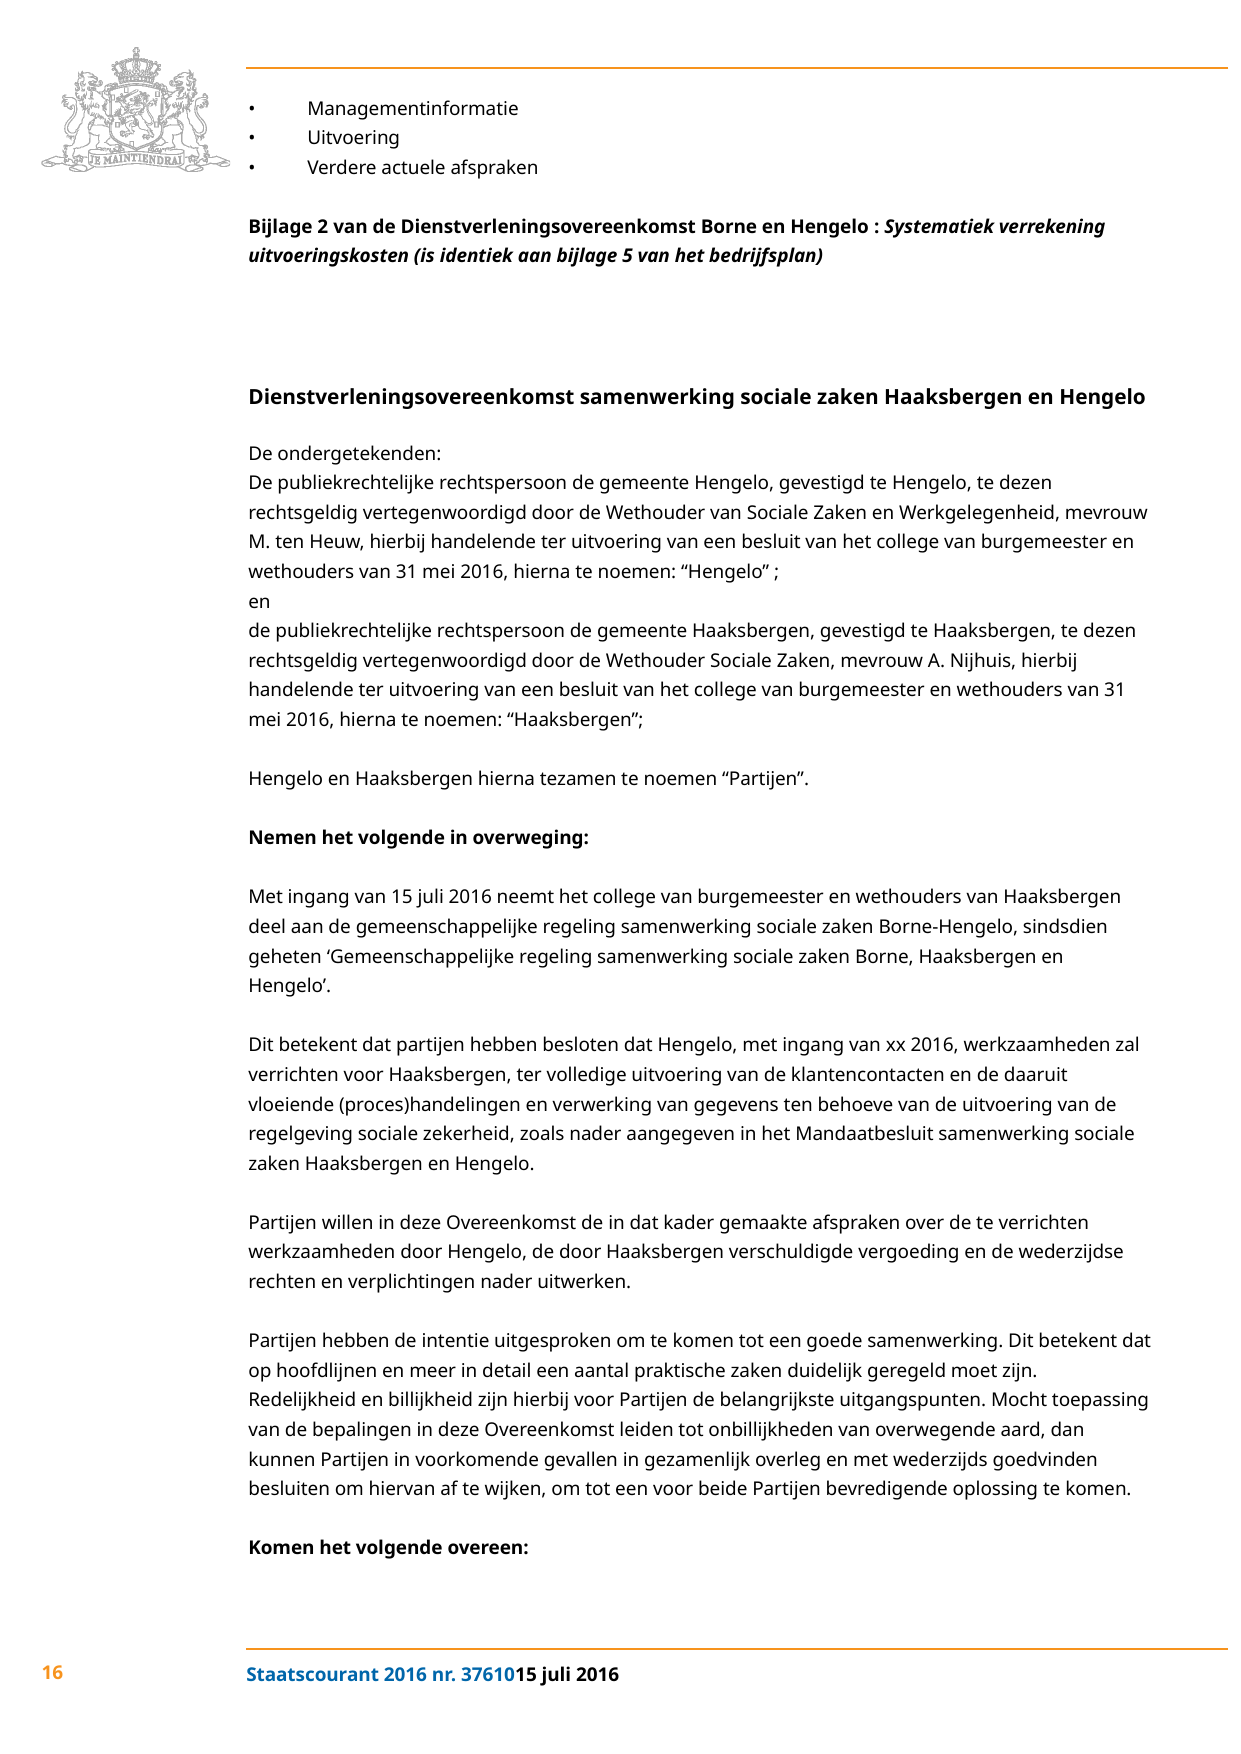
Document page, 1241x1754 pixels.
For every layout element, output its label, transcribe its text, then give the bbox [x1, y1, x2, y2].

text Partijen willen in deze Overeenkomst de in dat kader gemaakte afspraken over de te verrichten werkzaamheden door Hengelo, de door Haaksbergen verschuldigde vergoeding en de wederzijdse rechten en verplichtingen nader uitwerken. [248, 1209, 1152, 1294]
text Nemen het volgende in overweging: [248, 824, 1152, 850]
text en [248, 588, 1152, 613]
text Dienstverleningsovereenkomst samenwerking sociale zaken Haaksbergen en Hengelo [248, 382, 1152, 410]
text Dit betekent dat partijen hebben besloten dat Hengelo, met ingang van xx 2016, werkzaamheden zal verrichten voor Haaksbergen, ter volledige uitvoering van de klantencontacten en de daaruit vloeiende (proces)handelingen en verwerking van gegevens ten behoeve van de uitvoering van de regelgeving sociale zekerheid, zoals nader aangegeven in het Mandaatbesluit samenwerking sociale zaken Haaksbergen en Hengelo. [248, 1032, 1152, 1176]
text Hengelo en Haaksbergen hierna tezamen te noemen “Partijen”. [248, 765, 1152, 791]
picture [41, 47, 231, 172]
text Komen het volgende overeen: [248, 1534, 1152, 1560]
text de publiekrechtelijke rechtspersoon de gemeente Haaksbergen, gevestigd te Haaksbergen, te dezen rechtsgeldig vertegenwoordigd door de Wethouder Sociale Zaken, mevrouw A. Nijhuis, hierbij handelende ter uitvoering van een besluit van het college van burgemeester en wethouders van 31 mei 2016, hierna te noemen: “Haaksbergen”; [248, 617, 1152, 732]
text Bijlage 2 van de Dienstverleningsovereenkomst Borne en Hengelo : Systematiek verrekening uitvoeringskosten (is identiek aan bijlage 5 van het bedrijfsplan) [248, 213, 1152, 268]
text De publiekrechtelijke rechtspersoon de gemeente Hengelo, gevestigd te Hengelo, te dezen rechtsgeldig vertegenwoordigd door de Wethouder van Sociale Zaken en Werkgelegenheid, mevrouw M. ten Heuw, hierbij handelende ter uitvoering van een besluit van het college van burgemeester en wethouders van 31 mei 2016, hierna te noemen: “Hengelo” ; [248, 469, 1152, 584]
text Redelijkheid en billijkheid zijn hierbij voor Partijen de belangrijkste uitgangspunten. Mocht toepassing van de bepalingen in deze Overeenkomst leiden tot onbillijkheden van overwegende aard, dan kunnen Partijen in voorkomende gevallen in gezamenlijk overleg en met wederzijds goedvinden besluiten om hiervan af te wijken, om tot een voor beide Partijen bevredigende oplossing te komen. [248, 1387, 1152, 1501]
list Managementinformatie [248, 95, 1152, 121]
text De ondergetekenden: [248, 440, 1152, 466]
text Partijen hebben de intentie uitgesproken om te komen tot een goede samenwerking. Dit betekent dat op hoofdlijnen en meer in detail een aantal praktische zaken duidelijk geregeld moet zijn. [248, 1327, 1152, 1383]
list Verdere actuele afspraken [248, 154, 1152, 180]
text Met ingang van 15 juli 2016 neemt het college van burgemeester en wethouders van Haaksbergen deel aan de gemeenschappelijke regeling samenwerking sociale zaken Borne-Hengelo, sindsdien geheten ‘Gemeenschappelijke regeling samenwerking sociale zaken Borne, Haaksbergen en Hengelo’. [248, 884, 1152, 998]
list Uitvoering [248, 124, 1152, 150]
